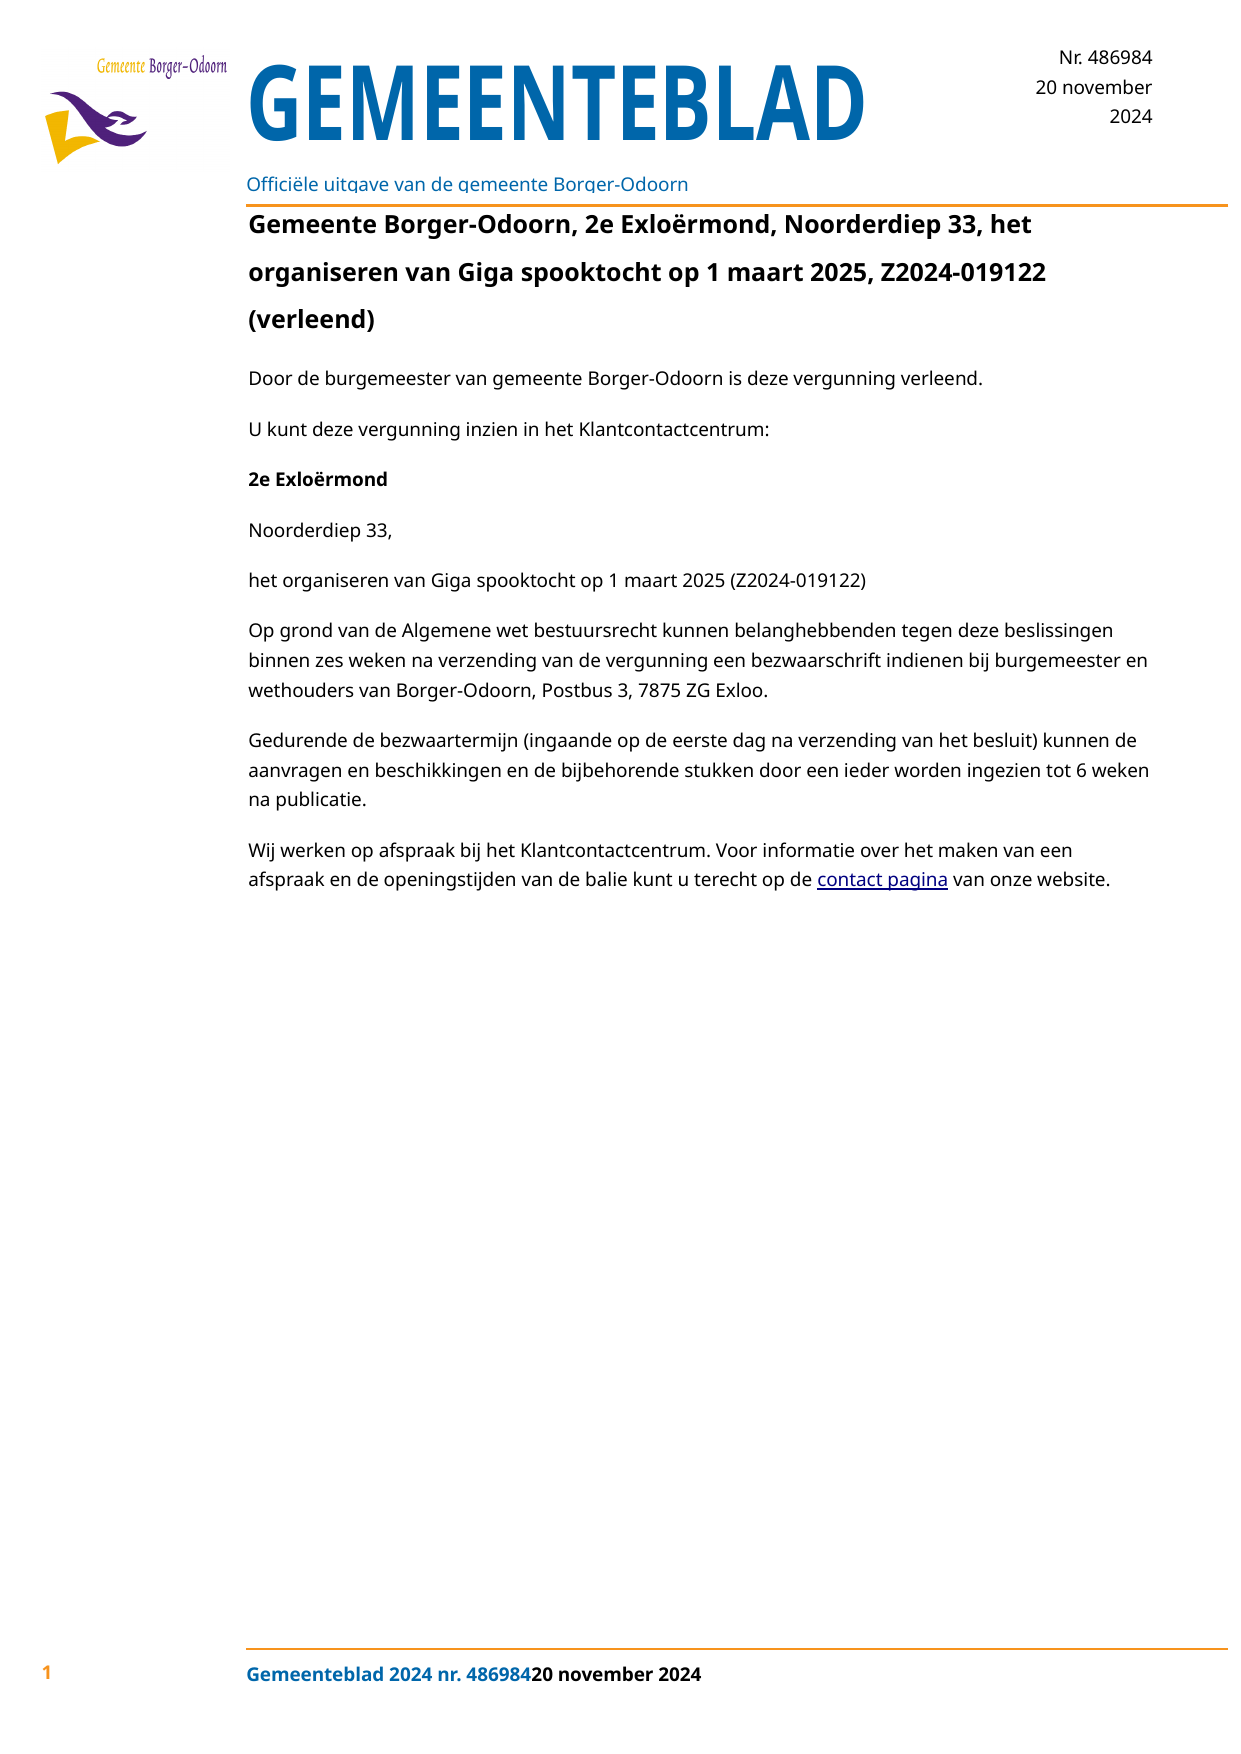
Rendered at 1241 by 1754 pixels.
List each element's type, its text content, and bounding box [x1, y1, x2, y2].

text het organiseren van Giga spooktocht op 1 maart 2025 (Z2024-019122) [248, 567, 1152, 593]
text 2e Exloërmond [248, 466, 1152, 492]
picture [41, 47, 231, 172]
text Gedurende de bezwaartermijn (ingaande op de eerste dag na verzending van het besluit) kunnen de aanvragen en beschikkingen en de bijbehorende stukken door een ieder worden ingezien tot 6 weken na publicatie. [248, 727, 1152, 812]
text Noorderdiep 33, [248, 517, 1152, 542]
text Op grond van de Algemene wet bestuursrecht kunnen belanghebbenden tegen deze beslissingen binnen zes weken na verzending van de vergunning een bezwaarschrift indienen bij burgemeester en wethouders van Borger-Odoorn, Postbus 3, 7875 ZG Exloo. [248, 618, 1152, 702]
text Wij werken op afspraak bij het Klantcontactcentrum. Voor informatie over het maken van een afspraak en de openingstijden van de balie kunt u terecht op de contact pagina van onze website. [248, 837, 1152, 892]
text Door de burgemeester van gemeente Borger-Odoorn is deze vergunning verleend. [248, 366, 1152, 391]
text Gemeente Borger-Odoorn, 2e Exloërmond, Noorderdiep 33, het organiseren van Giga spooktocht op 1 maart 2025, Z2024-019122 (verleend) [248, 207, 1152, 336]
text U kunt deze vergunning inzien in het Klantcontactcentrum: [248, 416, 1152, 442]
